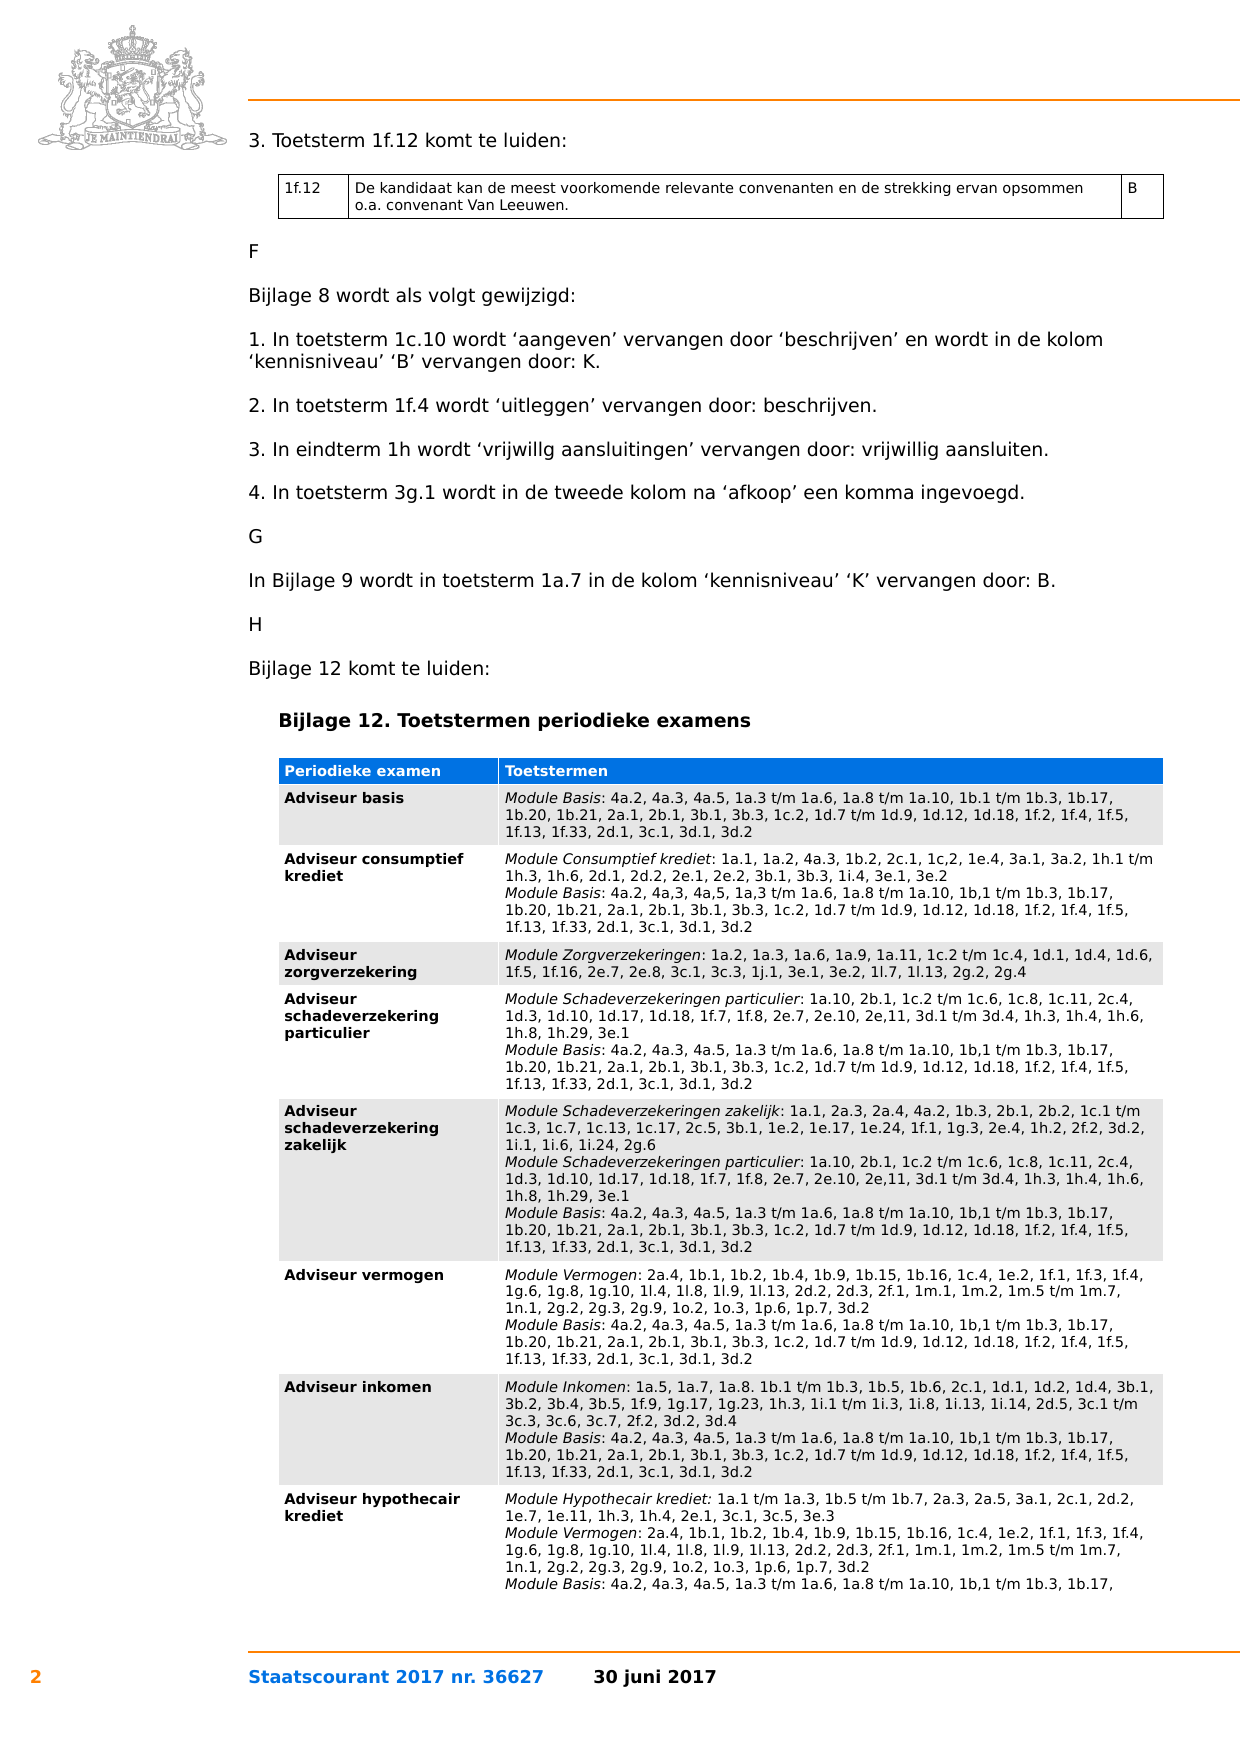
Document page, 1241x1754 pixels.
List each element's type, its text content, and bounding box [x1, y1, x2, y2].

text In Bijlage 9 wordt in toetsterm 1a.7 in de kolom ‘kennisniveau’ ‘K’ vervangen door: B. [248, 570, 1163, 592]
table_header B [1122, 175, 1163, 218]
table_cell Adviseur schadeverzekering particulier [279, 986, 498, 1097]
text G [248, 526, 1163, 548]
table_header 1f.12 [279, 175, 348, 218]
table_cell Adviseur schadeverzekering zakelijk [279, 1099, 498, 1261]
table_cell Module Basis: 4a.2, 4a.3, 4a.5, 1a.3 t/m 1a.6, 1a.8 t/m 1a.10, 1b.1 t/m 1b.3, 1b.17, 1b.20, 1b.21, 2a.1, 2b.1, 3b.1, 3b.3, 1c.2, 1d.7 t/m 1d.9, 1d.12, 1d.18, 1f.2, 1f.4, 1f.5, 1f.13, 1f.33, 2d.1, 3c.1, 3d.1, 3d.2 [499, 785, 1163, 845]
table_header Periodieke examen [279, 758, 498, 784]
text Bijlage 12 komt te luiden: [248, 658, 1163, 680]
table_cell Adviseur vermogen [279, 1262, 498, 1373]
table_header De kandidaat kan de meest voorkomende relevante convenanten en de strekking ervan opsommen o.a. convenant Van Leeuwen. [349, 175, 1121, 218]
text 3. Toetsterm 1f.12 komt te luiden: [248, 130, 1163, 152]
table_cell Adviseur basis [279, 785, 498, 845]
table_cell Module Inkomen: 1a.5, 1a.7, 1a.8. 1b.1 t/m 1b.3, 1b.5, 1b.6, 2c.1, 1d.1, 1d.2, 1d.4, 3b.1, 3b.2, 3b.4, 3b.5, 1f.9, 1g.17, 1g.23, 1h.3, 1i.1 t/m 1i.3, 1i.8, 1i.13, 1i.14, 2d.5, 3c.1 t/m 3c.3, 3c.6, 3c.7, 2f.2, 3d.2, 3d.4 Module Basis: 4a.2, 4a.3, 4a.5, 1a.3 t/m 1a.6, 1a.8 t/m 1a.10, 1b,1 t/m 1b.3, 1b.17, 1b.20, 1b.21, 2a.1, 2b.1, 3b.1, 3b.3, 1c.2, 1d.7 t/m 1d.9, 1d.12, 1d.18, 1f.2, 1f.4, 1f.5, 1f.13, 1f.33, 2d.1, 3c.1, 3d.1, 3d.2 [499, 1374, 1163, 1485]
text Bijlage 8 wordt als volgt gewijzigd: [248, 285, 1163, 307]
table_cell Adviseur hypothecair krediet [279, 1486, 498, 1597]
text 1. In toetsterm 1c.10 wordt ‘aangeven’ vervangen door ‘beschrijven’ en wordt in de kolom ‘kennisniveau’ ‘B’ vervangen door: K. [248, 329, 1163, 373]
table_cell Module Schadeverzekeringen particulier: 1a.10, 2b.1, 1c.2 t/m 1c.6, 1c.8, 1c.11, 2c.4, 1d.3, 1d.10, 1d.17, 1d.18, 1f.7, 1f.8, 2e.7, 2e.10, 2e,11, 3d.1 t/m 3d.4, 1h.3, 1h.4, 1h.6, 1h.8, 1h.29, 3e.1 Module Basis: 4a.2, 4a.3, 4a.5, 1a.3 t/m 1a.6, 1a.8 t/m 1a.10, 1b,1 t/m 1b.3, 1b.17, 1b.20, 1b.21, 2a.1, 2b.1, 3b.1, 3b.3, 1c.2, 1d.7 t/m 1d.9, 1d.12, 1d.18, 1f.2, 1f.4, 1f.5, 1f.13, 1f.33, 2d.1, 3c.1, 3d.1, 3d.2 [499, 986, 1163, 1097]
picture [38, 25, 227, 150]
table_cell Adviseur zorgverzekering [279, 942, 498, 985]
subtitle Bijlage 12. Toetstermen periodieke examens [278, 710, 1163, 732]
text 3. In eindterm 1h wordt ‘vrijwillg aansluitingen’ vervangen door: vrijwillig aansluiten. [248, 438, 1163, 460]
table_cell Module Zorgverzekeringen: 1a.2, 1a.3, 1a.6, 1a.9, 1a.11, 1c.2 t/m 1c.4, 1d.1, 1d.4, 1d.6, 1f.5, 1f.16, 2e.7, 2e.8, 3c.1, 3c.3, 1j.1, 3e.1, 3e.2, 1l.7, 1l.13, 2g.2, 2g.4 [499, 942, 1163, 985]
table_cell Module Consumptief krediet: 1a.1, 1a.2, 4a.3, 1b.2, 2c.1, 1c,2, 1e.4, 3a.1, 3a.2, 1h.1 t/m 1h.3, 1h.6, 2d.1, 2d.2, 2e.1, 2e.2, 3b.1, 3b.3, 1i.4, 3e.1, 3e.2 Module Basis: 4a.2, 4a,3, 4a,5, 1a,3 t/m 1a.6, 1a.8 t/m 1a.10, 1b,1 t/m 1b.3, 1b.17, 1b.20, 1b.21, 2a.1, 2b.1, 3b.1, 3b.3, 1c.2, 1d.7 t/m 1d.9, 1d.12, 1d.18, 1f.2, 1f.4, 1f.5, 1f.13, 1f.33, 2d.1, 3c.1, 3d.1, 3d.2 [499, 846, 1163, 941]
table_cell Module Hypothecair krediet: 1a.1 t/m 1a.3, 1b.5 t/m 1b.7, 2a.3, 2a.5, 3a.1, 2c.1, 2d.2, 1e.7, 1e.11, 1h.3, 1h.4, 2e.1, 3c.1, 3c.5, 3e.3 Module Vermogen: 2a.4, 1b.1, 1b.2, 1b.4, 1b.9, 1b.15, 1b.16, 1c.4, 1e.2, 1f.1, 1f.3, 1f.4, 1g.6, 1g.8, 1g.10, 1l.4, 1l.8, 1l.9, 1l.13, 2d.2, 2d.3, 2f.1, 1m.1, 1m.2, 1m.5 t/m 1m.7, 1n.1, 2g.2, 2g.3, 2g.9, 1o.2, 1o.3, 1p.6, 1p.7, 3d.2 Module Basis: 4a.2, 4a.3, 4a.5, 1a.3 t/m 1a.6, 1a.8 t/m 1a.10, 1b,1 t/m 1b.3, 1b.17, [499, 1486, 1163, 1597]
table_cell Module Schadeverzekeringen zakelijk: 1a.1, 2a.3, 2a.4, 4a.2, 1b.3, 2b.1, 2b.2, 1c.1 t/m 1c.3, 1c.7, 1c.13, 1c.17, 2c.5, 3b.1, 1e.2, 1e.17, 1e.24, 1f.1, 1g.3, 2e.4, 1h.2, 2f.2, 3d.2, 1i.1, 1i.6, 1i.24, 2g.6 Module Schadeverzekeringen particulier: 1a.10, 2b.1, 1c.2 t/m 1c.6, 1c.8, 1c.11, 2c.4, 1d.3, 1d.10, 1d.17, 1d.18, 1f.7, 1f.8, 2e.7, 2e.10, 2e,11, 3d.1 t/m 3d.4, 1h.3, 1h.4, 1h.6, 1h.8, 1h.29, 3e.1 Module Basis: 4a.2, 4a.3, 4a.5, 1a.3 t/m 1a.6, 1a.8 t/m 1a.10, 1b,1 t/m 1b.3, 1b.17, 1b.20, 1b.21, 2a.1, 2b.1, 3b.1, 3b.3, 1c.2, 1d.7 t/m 1d.9, 1d.12, 1d.18, 1f.2, 1f.4, 1f.5, 1f.13, 1f.33, 2d.1, 3c.1, 3d.1, 3d.2 [499, 1099, 1163, 1261]
table_cell Module Vermogen: 2a.4, 1b.1, 1b.2, 1b.4, 1b.9, 1b.15, 1b.16, 1c.4, 1e.2, 1f.1, 1f.3, 1f.4, 1g.6, 1g.8, 1g.10, 1l.4, 1l.8, 1l.9, 1l.13, 2d.2, 2d.3, 2f.1, 1m.1, 1m.2, 1m.5 t/m 1m.7, 1n.1, 2g.2, 2g.3, 2g.9, 1o.2, 1o.3, 1p.6, 1p.7, 3d.2 Module Basis: 4a.2, 4a.3, 4a.5, 1a.3 t/m 1a.6, 1a.8 t/m 1a.10, 1b,1 t/m 1b.3, 1b.17, 1b.20, 1b.21, 2a.1, 2b.1, 3b.1, 3b.3, 1c.2, 1d.7 t/m 1d.9, 1d.12, 1d.18, 1f.2, 1f.4, 1f.5, 1f.13, 1f.33, 2d.1, 3c.1, 3d.1, 3d.2 [499, 1262, 1163, 1373]
text 2. In toetsterm 1f.4 wordt ‘uitleggen’ vervangen door: beschrijven. [248, 394, 1163, 417]
text H [248, 614, 1163, 636]
table_header Toetstermen [499, 758, 1163, 784]
text 4. In toetsterm 3g.1 wordt in de tweede kolom na ‘afkoop’ een komma ingevoegd. [248, 482, 1163, 504]
text F [248, 241, 1163, 263]
table_cell Adviseur inkomen [279, 1374, 498, 1485]
table_cell Adviseur consumptief krediet [279, 846, 498, 941]
